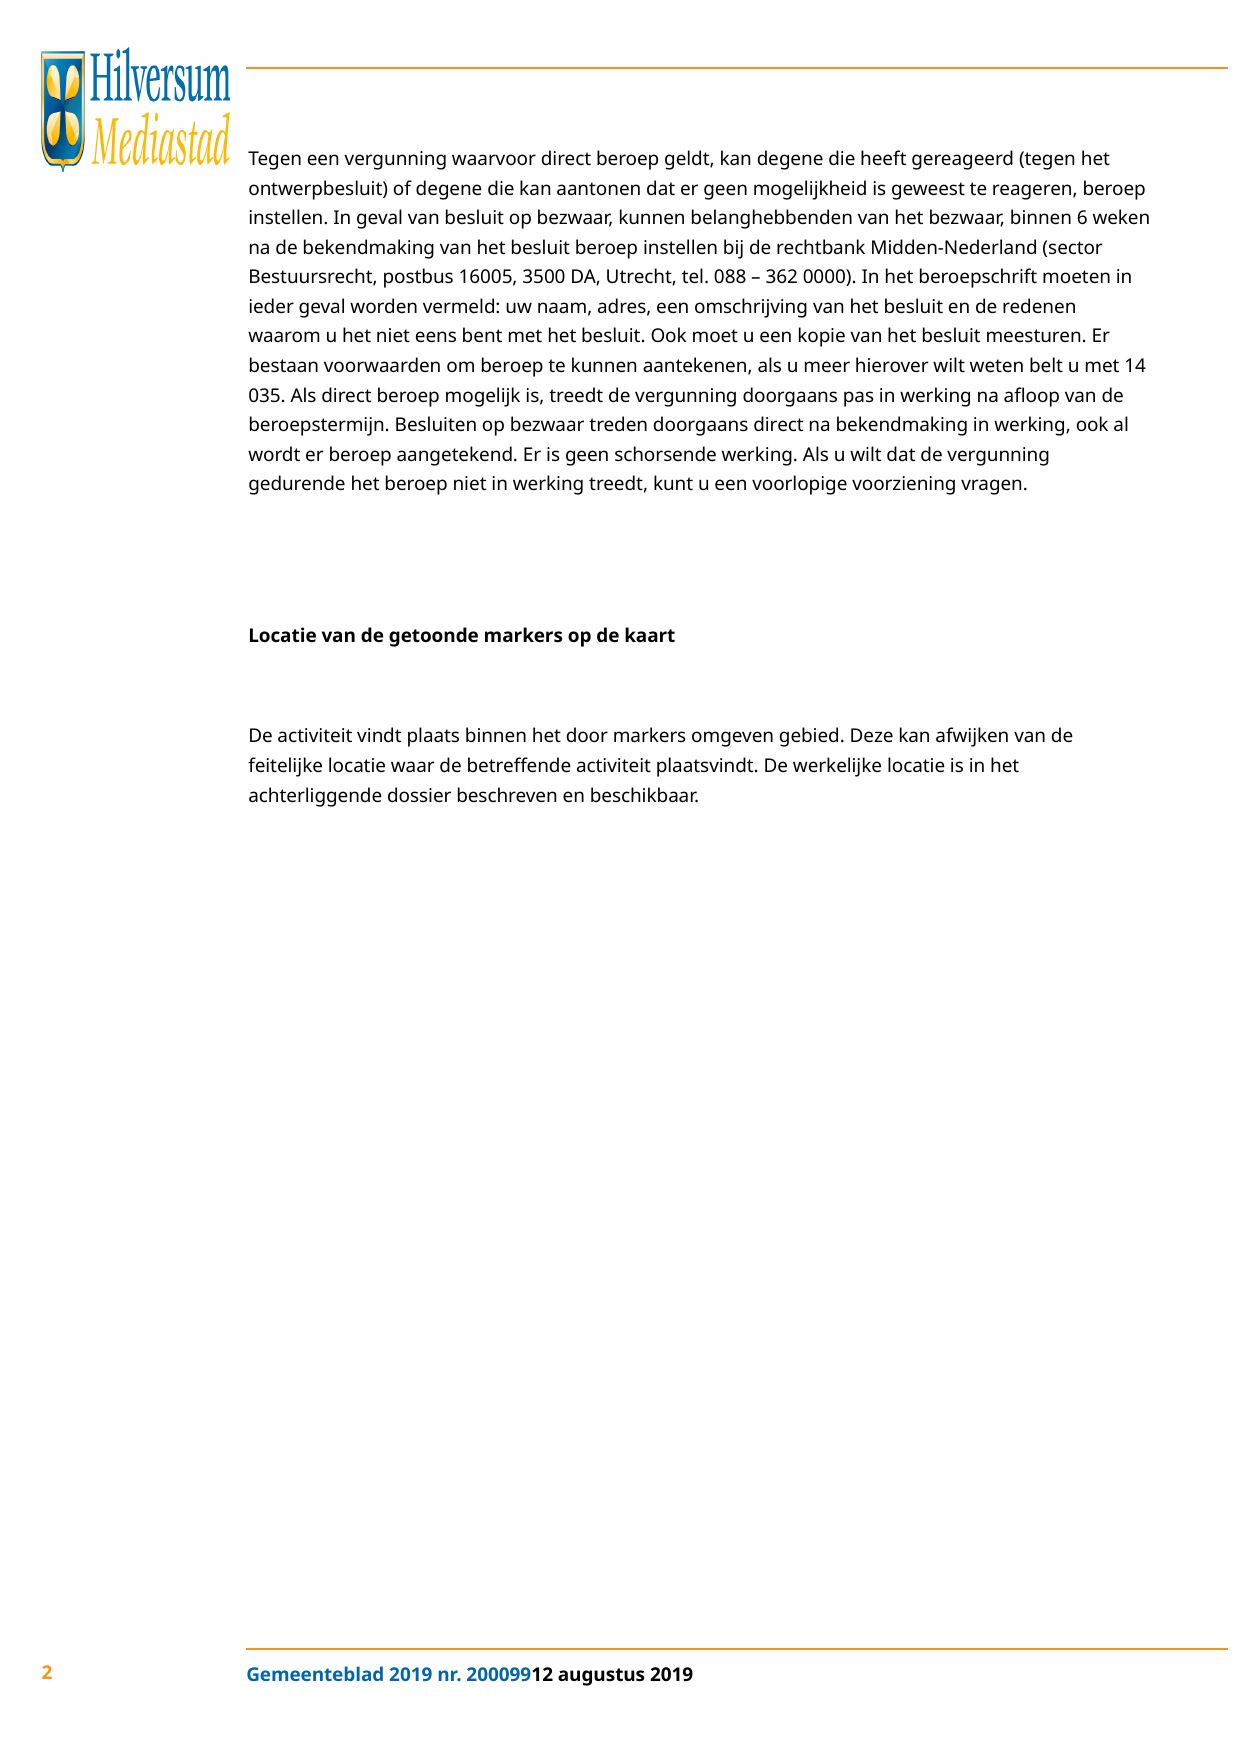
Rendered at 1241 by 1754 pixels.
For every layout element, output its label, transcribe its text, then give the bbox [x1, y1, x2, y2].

text De activiteit vindt plaats binnen het door markers omgeven gebied. Deze kan afwijken van de feitelijke locatie waar de betreffende activiteit plaatsvindt. De werkelijke locatie is in het achterliggende dossier beschreven en beschikbaar. [248, 723, 1152, 808]
picture [41, 47, 231, 172]
text Tegen een vergunning waarvoor direct beroep geldt, kan degene die heeft gereageerd (tegen het ontwerpbesluit) of degene die kan aantonen dat er geen mogelijkheid is geweest te reageren, beroep instellen. In geval van besluit op bezwaar, kunnen belanghebbenden van het bezwaar, binnen 6 weken na de bekendmaking van het besluit beroep instellen bij de rechtbank Midden-Nederland (sector Bestuursrecht, postbus 16005, 3500 DA, Utrecht, tel. 088 – 362 0000). In het beroepschrift moeten in ieder geval worden vermeld: uw naam, adres, een omschrijving van het besluit en de redenen waarom u het niet eens bent met het besluit. Ook moet u een kopie van het besluit meesturen. Er bestaan voorwaarden om beroep te kunnen aantekenen, als u meer hierover wilt weten belt u met 14 035. Als direct beroep mogelijk is, treedt de vergunning doorgaans pas in werking na afloop van de beroepstermijn. Besluiten op bezwaar treden doorgaans direct na bekendmaking in werking, ook al wordt er beroep aangetekend. Er is geen schorsende werking. Als u wilt dat de vergunning gedurende het beroep niet in werking treedt, kunt u een voorlopige voorziening vragen. [248, 145, 1152, 496]
text Locatie van de getoonde markers op de kaart [248, 622, 1152, 648]
